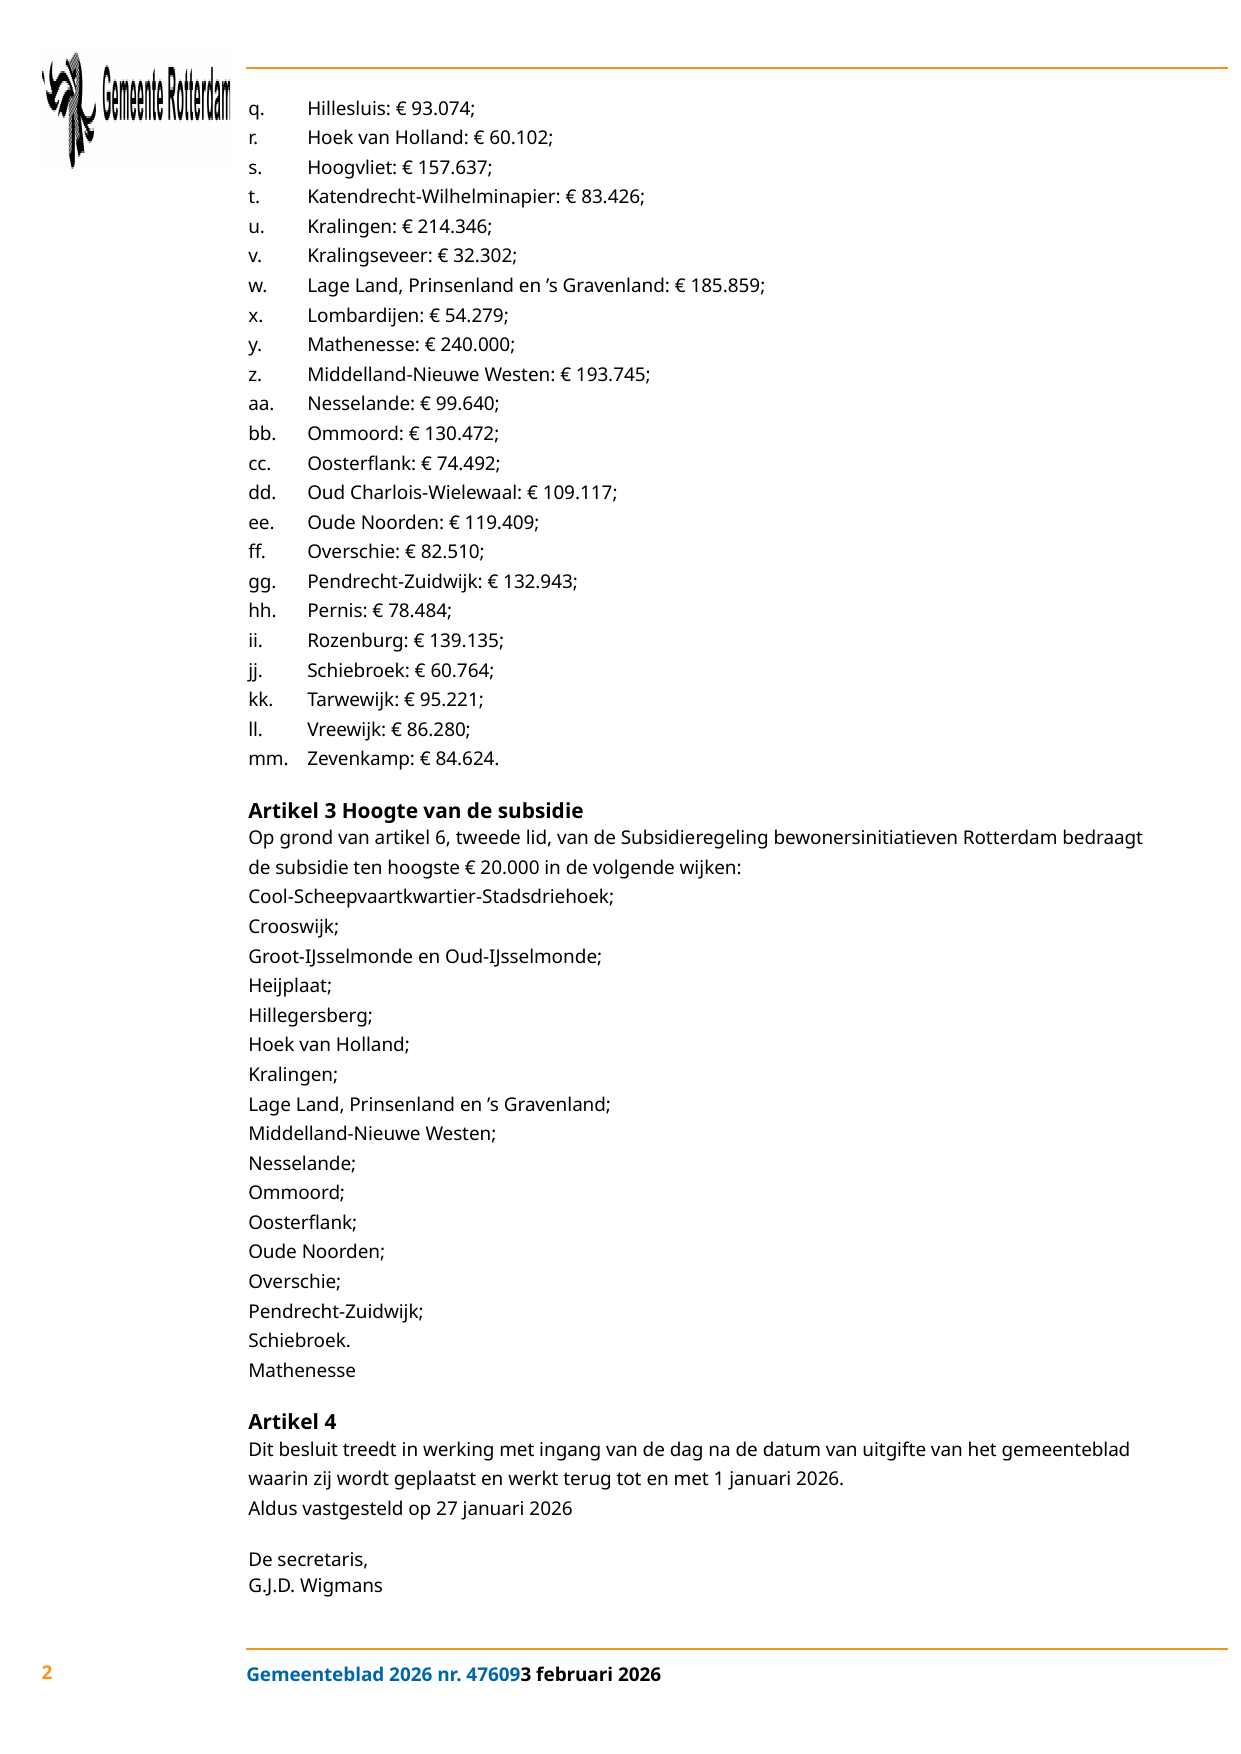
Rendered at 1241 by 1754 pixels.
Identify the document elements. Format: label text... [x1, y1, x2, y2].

text Middelland-Nieuwe Westen; [248, 1120, 1152, 1146]
text Groot-IJsselmonde en Oud-IJsselmonde; [248, 943, 1152, 968]
list Pernis: € 78.484; [248, 598, 1152, 623]
list Nesselande: € 99.640; [248, 391, 1152, 416]
text Artikel 3 Hoogte van de subsidie [248, 796, 1152, 824]
picture [41, 47, 231, 172]
list Lombardijen: € 54.279; [248, 302, 1152, 328]
list Ommoord: € 130.472; [248, 420, 1152, 446]
list Hoek van Holland: € 60.102; [248, 124, 1152, 150]
list Schiebroek: € 60.764; [248, 657, 1152, 683]
list Lage Land, Prinsenland en ’s Gravenland: € 185.859; [248, 272, 1152, 298]
list Tarwewijk: € 95.221; [248, 686, 1152, 712]
list Mathenesse: € 240.000; [248, 331, 1152, 357]
list Kralingseveer: € 32.302; [248, 243, 1152, 268]
list Zevenkamp: € 84.624. [248, 746, 1152, 771]
text Oude Noorden; [248, 1239, 1152, 1264]
text Schiebroek. [248, 1327, 1152, 1353]
text Kralingen; [248, 1061, 1152, 1087]
list Hoogvliet: € 157.637; [248, 154, 1152, 180]
text Op grond van artikel 6, tweede lid, van de Subsidieregeling bewonersinitiatieven Rotterdam bedraagt de subsidie ten hoogste € 20.000 in de volgende wijken: [248, 824, 1152, 880]
list Vreewijk: € 86.280; [248, 716, 1152, 742]
text Aldus vastgesteld op 27 januari 2026 [248, 1495, 1152, 1521]
text Hillegersberg; [248, 1002, 1152, 1028]
text Oosterflank; [248, 1209, 1152, 1235]
text Pendrecht-Zuidwijk; [248, 1298, 1152, 1323]
list Oude Noorden: € 119.409; [248, 509, 1152, 535]
list Kralingen: € 214.346; [248, 213, 1152, 239]
list Overschie: € 82.510; [248, 538, 1152, 564]
text Lage Land, Prinsenland en ’s Gravenland; [248, 1091, 1152, 1116]
text Ommoord; [248, 1179, 1152, 1205]
list Pendrecht-Zuidwijk: € 132.943; [248, 568, 1152, 594]
list Hillesluis: € 93.074; [248, 95, 1152, 121]
list Rozenburg: € 139.135; [248, 627, 1152, 653]
text Heijplaat; [248, 972, 1152, 998]
text Artikel 4 [248, 1407, 1152, 1436]
list Katendrecht-Wilhelminapier: € 83.426; [248, 183, 1152, 209]
text Dit besluit treedt in werking met ingang van de dag na de datum van uitgifte van het gemeenteblad waarin zij wordt geplaatst en werkt terug tot en met 1 januari 2026. [248, 1436, 1152, 1491]
text Overschie; [248, 1268, 1152, 1294]
text G.J.D. Wigmans [248, 1572, 1152, 1598]
text Mathenesse [248, 1357, 1152, 1383]
list Oud Charlois-Wielewaal: € 109.117; [248, 479, 1152, 505]
text Cool-Scheepvaartkwartier-Stadsdriehoek; [248, 884, 1152, 909]
text Nesselande; [248, 1150, 1152, 1176]
list Middelland-Nieuwe Westen: € 193.745; [248, 361, 1152, 387]
text Crooswijk; [248, 913, 1152, 939]
list Oosterflank: € 74.492; [248, 450, 1152, 476]
text Hoek van Holland; [248, 1032, 1152, 1057]
text De secretaris, [248, 1546, 1152, 1572]
